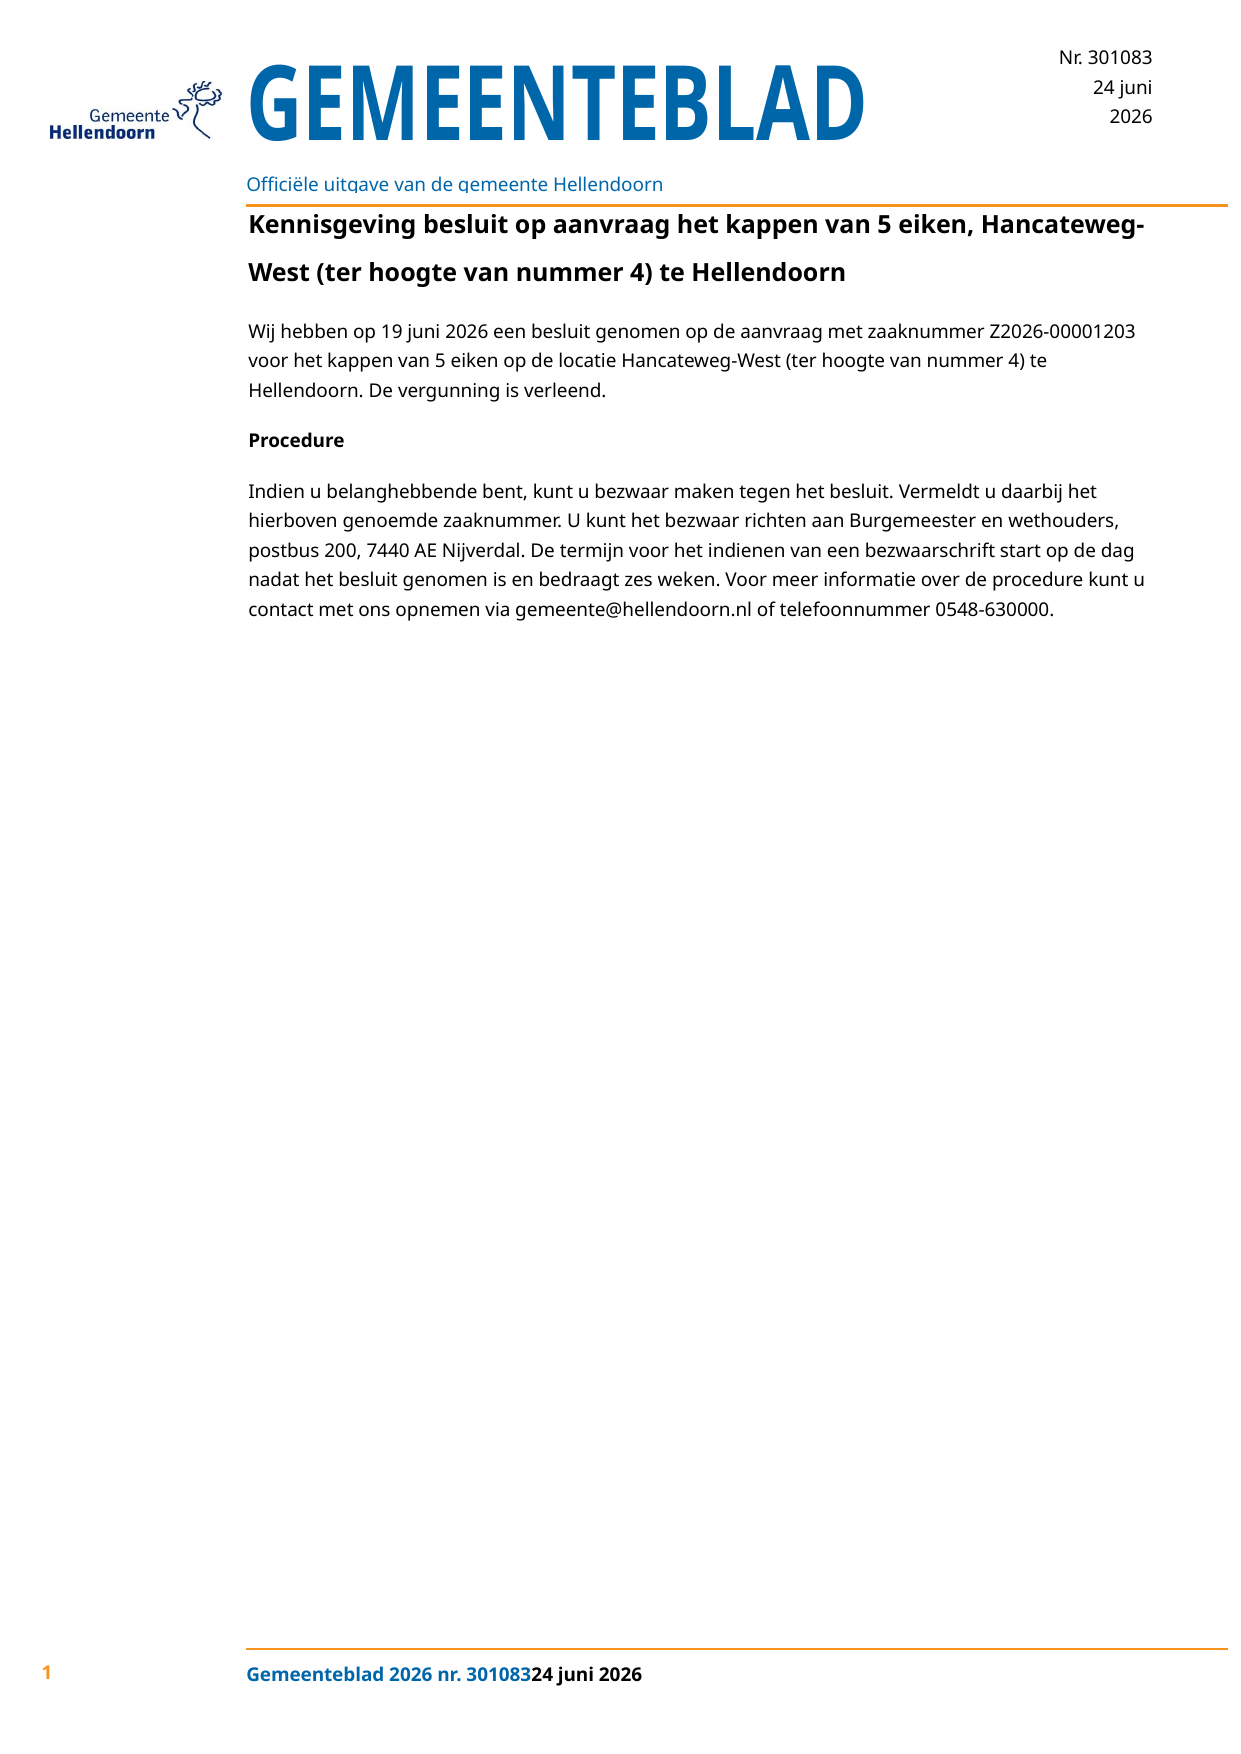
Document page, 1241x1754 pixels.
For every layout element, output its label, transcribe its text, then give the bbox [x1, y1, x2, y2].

picture [41, 47, 231, 172]
text Kennisgeving besluit op aanvraag het kappen van 5 eiken, Hancateweg-West (ter hoogte van nummer 4) te Hellendoorn [248, 207, 1152, 288]
text Indien u belanghebbende bent, kunt u bezwaar maken tegen het besluit. Vermeldt u daarbij het hierboven genoemde zaaknummer. U kunt het bezwaar richten aan Burgemeester en wethouders, postbus 200, 7440 AE Nijverdal. De termijn voor het indienen van een bezwaarschrift start op de dag nadat het besluit genomen is en bedraagt zes weken. Voor meer informatie over de procedure kunt u contact met ons opnemen via gemeente@hellendoorn.nl of telefoonnummer 0548-630000. [248, 478, 1152, 622]
text Procedure [248, 427, 1152, 453]
text Wij hebben op 19 juni 2026 een besluit genomen op de aanvraag met zaaknummer Z2026-00001203 voor het kappen van 5 eiken op de locatie Hancateweg-West (ter hoogte van nummer 4) te Hellendoorn. De vergunning is verleend. [248, 318, 1152, 403]
